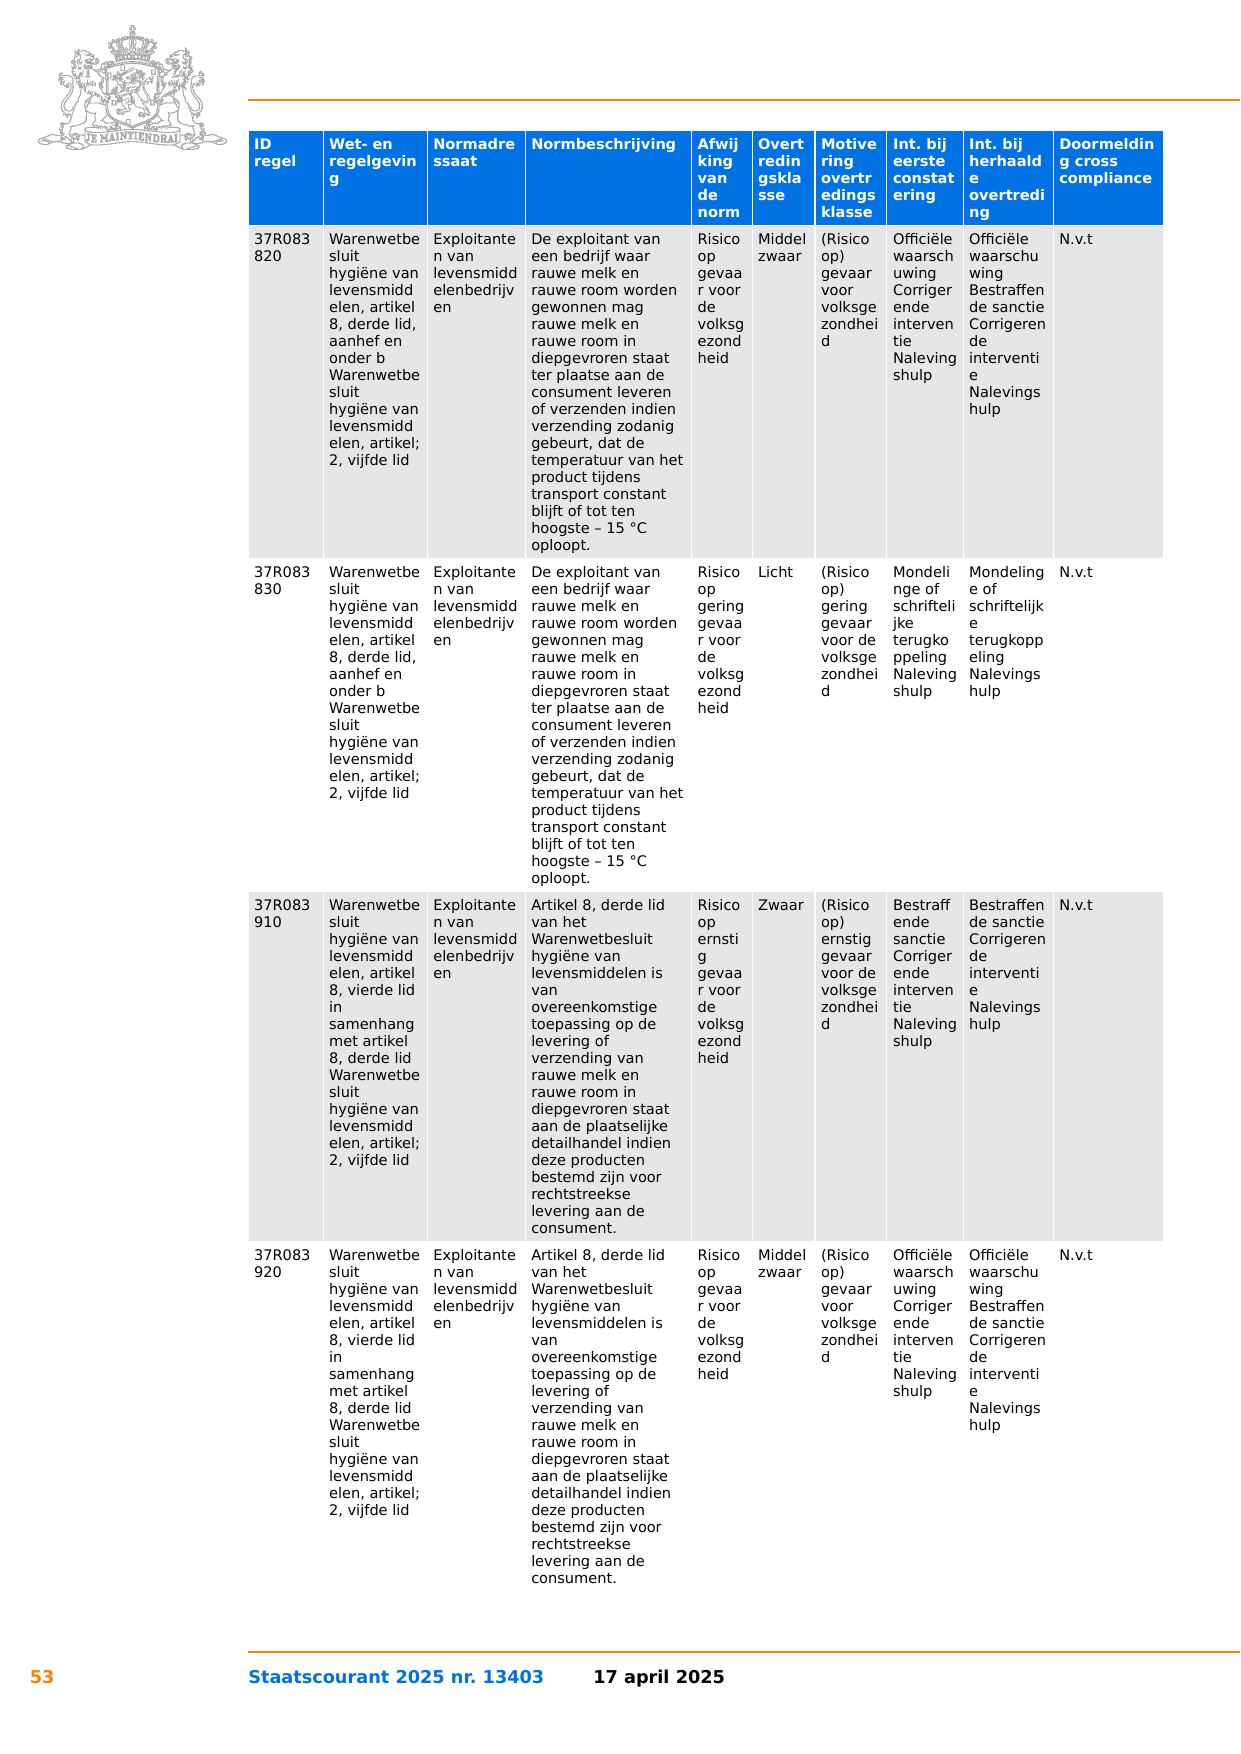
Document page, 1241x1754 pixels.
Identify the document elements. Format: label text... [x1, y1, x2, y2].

table_header Wet- en regelgeving [324, 131, 427, 225]
table_cell N.v.t [1054, 1242, 1163, 1591]
table_cell (Risico op) gevaar voor volksgezondheid [816, 1242, 886, 1591]
picture [38, 25, 227, 150]
table_header Overtredingsklasse [753, 131, 814, 225]
table_cell Artikel 8, derde lid van het Warenwetbesluit hygiëne van levensmiddelen is van overeenkomstige toepassing op de levering of verzending van rauwe melk en rauwe room in diepgevroren staat aan de plaatselijke detailhandel indien deze producten bestemd zijn voor rechtstreekse levering aan de consument. [526, 892, 691, 1241]
table_cell De exploitant van een bedrijf waar rauwe melk en rauwe room worden gewonnen mag rauwe melk en rauwe room in diepgevroren staat ter plaatse aan de consument leveren of verzenden indien verzending zodanig gebeurt, dat de temperatuur van het product tijdens transport constant blijft of tot ten hoogste – 15 °C oploopt. [526, 559, 691, 891]
table_cell Officiële waarschuwing Bestraffende sanctie Corrigerende interventie Nalevingshulp [964, 1242, 1053, 1591]
table_cell Mondelinge of schriftelijke terugkoppeling Nalevingshulp [887, 559, 963, 891]
table_cell N.v.t [1054, 559, 1163, 891]
table_cell Risico op gevaar voor de volksgezondheid [692, 226, 752, 558]
table_cell Risico op gering gevaar voor de volksgezondheid [692, 559, 752, 891]
table_cell De exploitant van een bedrijf waar rauwe melk en rauwe room worden gewonnen mag rauwe melk en rauwe room in diepgevroren staat ter plaatse aan de consument leveren of verzenden indien verzending zodanig gebeurt, dat de temperatuur van het product tijdens transport constant blijft of tot ten hoogste – 15 °C oploopt. [526, 226, 691, 558]
table_header Int. bij herhaalde overtreding [964, 131, 1053, 225]
table_header ID regel [249, 131, 323, 225]
table_cell Risico op ernstig gevaar voor de volksgezondheid [692, 892, 752, 1241]
table_cell (Risico op) gering gevaar voor de volksgezondheid [816, 559, 886, 891]
table_cell Warenwetbesluit hygiëne van levensmiddelen, artikel 8, vierde lid in samenhang met artikel 8, derde lid Warenwetbesluit hygiëne van levensmiddelen, artikel; 2, vijfde lid [324, 892, 427, 1241]
table_cell 37R083820 [249, 226, 323, 558]
table_cell Middelzwaar [753, 1242, 814, 1591]
table_header Normadressaat [428, 131, 525, 225]
table_cell N.v.t [1054, 892, 1163, 1241]
table_cell 37R083830 [249, 559, 323, 891]
table_cell Exploitanten van levensmiddelenbedrijven [428, 1242, 525, 1591]
table_cell Licht [753, 559, 814, 891]
table_cell Exploitanten van levensmiddelenbedrijven [428, 892, 525, 1241]
table_cell Warenwetbesluit hygiëne van levensmiddelen, artikel 8, vierde lid in samenhang met artikel 8, derde lid Warenwetbesluit hygiëne van levensmiddelen, artikel; 2, vijfde lid [324, 1242, 427, 1591]
table_cell Bestraffende sanctie Corrigerende interventie Nalevingshulp [887, 892, 963, 1241]
table_cell (Risico op) ernstig gevaar voor de volksgezondheid [816, 892, 886, 1241]
table_cell Artikel 8, derde lid van het Warenwetbesluit hygiëne van levensmiddelen is van overeenkomstige toepassing op de levering of verzending van rauwe melk en rauwe room in diepgevroren staat aan de plaatselijke detailhandel indien deze producten bestemd zijn voor rechtstreekse levering aan de consument. [526, 1242, 691, 1591]
table_cell (Risico op) gevaar voor volksgezondheid [816, 226, 886, 558]
table_cell 37R083920 [249, 1242, 323, 1591]
table_cell Warenwetbesluit hygiëne van levensmiddelen, artikel 8, derde lid, aanhef en onder b Warenwetbesluit hygiëne van levensmiddelen, artikel; 2, vijfde lid [324, 226, 427, 558]
table_header Doormelding cross compliance [1054, 131, 1163, 225]
table_cell Officiële waarschuwing Corrigerende interventie Nalevingshulp [887, 226, 963, 558]
table_cell Bestraffende sanctie Corrigerende interventie Nalevingshulp [964, 892, 1053, 1241]
table_header Normbeschrijving [526, 131, 691, 225]
table_header Motivering overtredingsklasse [816, 131, 886, 225]
table_cell Zwaar [753, 892, 814, 1241]
table_header Afwijking van de norm [692, 131, 752, 225]
table_header Int. bij eerste constatering [887, 131, 963, 225]
table_cell Officiële waarschuwing Corrigerende interventie Nalevingshulp [887, 1242, 963, 1591]
table_cell N.v.t [1054, 226, 1163, 558]
table_cell Officiële waarschuwing Bestraffende sanctie Corrigerende interventie Nalevingshulp [964, 226, 1053, 558]
table_cell 37R083910 [249, 892, 323, 1241]
table_cell Warenwetbesluit hygiëne van levensmiddelen, artikel 8, derde lid, aanhef en onder b Warenwetbesluit hygiëne van levensmiddelen, artikel; 2, vijfde lid [324, 559, 427, 891]
table_cell Middelzwaar [753, 226, 814, 558]
table_cell Mondelinge of schriftelijke terugkoppeling Nalevingshulp [964, 559, 1053, 891]
table_cell Exploitanten van levensmiddelenbedrijven [428, 559, 525, 891]
table_cell Risico op gevaar voor de volksgezondheid [692, 1242, 752, 1591]
table_cell Exploitanten van levensmiddelenbedrijven [428, 226, 525, 558]
